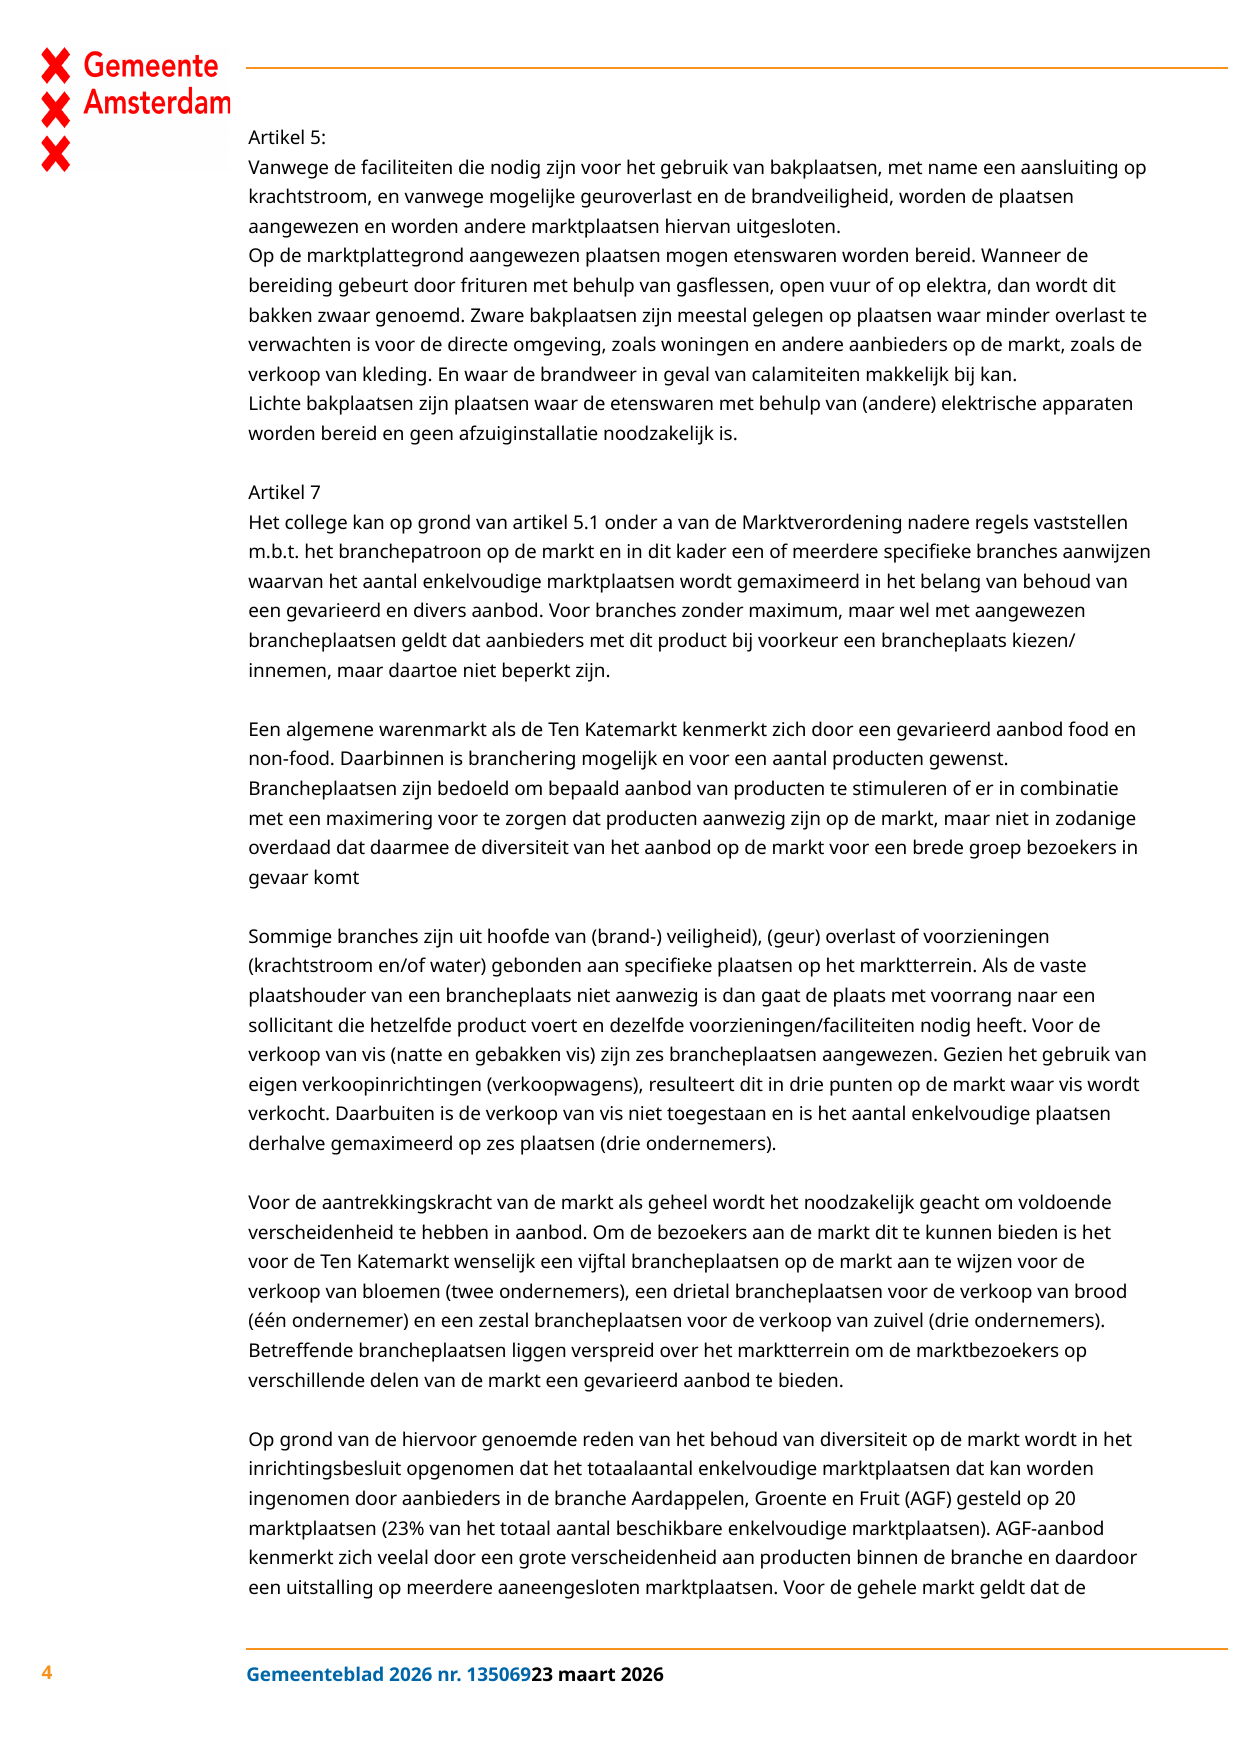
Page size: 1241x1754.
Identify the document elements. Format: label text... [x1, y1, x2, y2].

text Op de marktplattegrond aangewezen plaatsen mogen etenswaren worden bereid. Wanneer de bereiding gebeurt door frituren met behulp van gasflessen, open vuur of op elektra, dan wordt dit bakken zwaar genoemd. Zware bakplaatsen zijn meestal gelegen op plaatsen waar minder overlast te verwachten is voor de directe omgeving, zoals woningen en andere aanbieders op de markt, zoals de verkoop van kleding. En waar de brandweer in geval van calamiteiten makkelijk bij kan. [248, 243, 1152, 387]
text Voor de aantrekkingskracht van de markt als geheel wordt het noodzakelijk geacht om voldoende verscheidenheid te hebben in aanbod. Om de bezoekers aan de markt dit te kunnen bieden is het voor de Ten Katemarkt wenselijk een vijftal brancheplaatsen op de markt aan te wijzen voor de verkoop van bloemen (twee ondernemers), een drietal brancheplaatsen voor de verkoop van brood (één ondernemer) en een zestal brancheplaatsen voor de verkoop van zuivel (drie ondernemers). Betreffende brancheplaatsen liggen verspreid over het marktterrein om de marktbezoekers op verschillende delen van de markt een gevarieerd aanbod te bieden. [248, 1189, 1152, 1393]
text Artikel 5: [248, 124, 1152, 150]
text Op grond van de hiervoor genoemde reden van het behoud van diversiteit op de markt wordt in het inrichtingsbesluit opgenomen dat het totaalaantal enkelvoudige marktplaatsen dat kan worden ingenomen door aanbieders in de branche Aardappelen, Groente en Fruit (AGF) gesteld op 20 marktplaatsen (23% van het totaal aantal beschikbare enkelvoudige marktplaatsen). AGF-aanbod kenmerkt zich veelal door een grote verscheidenheid aan producten binnen de branche en daardoor een uitstalling op meerdere aaneengesloten marktplaatsen. Voor de gehele markt geldt dat de [248, 1426, 1152, 1600]
text Vanwege de faciliteiten die nodig zijn voor het gebruik van bakplaatsen, met name een aansluiting op krachtstroom, en vanwege mogelijke geuroverlast en de brandveiligheid, worden de plaatsen aangewezen en worden andere marktplaatsen hiervan uitgesloten. [248, 154, 1152, 239]
text Lichte bakplaatsen zijn plaatsen waar de etenswaren met behulp van (andere) elektrische apparaten worden bereid en geen afzuiginstallatie noodzakelijk is. [248, 391, 1152, 446]
text Een algemene warenmarkt als de Ten Katemarkt kenmerkt zich door een gevarieerd aanbod food en non-food. Daarbinnen is branchering mogelijk en voor een aantal producten gewenst. Brancheplaatsen zijn bedoeld om bepaald aanbod van producten te stimuleren of er in combinatie met een maximering voor te zorgen dat producten aanwezig zijn op de markt, maar niet in zodanige overdaad dat daarmee de diversiteit van het aanbod op de markt voor een brede groep bezoekers in gevaar komt [248, 716, 1152, 890]
text Artikel 7 [248, 479, 1152, 505]
text Het college kan op grond van artikel 5.1 onder a van de Marktverordening nadere regels vaststellen m.b.t. het branchepatroon op de markt en in dit kader een of meerdere specifieke branches aanwijzen waarvan het aantal enkelvoudige marktplaatsen wordt gemaximeerd in het belang van behoud van een gevarieerd en divers aanbod. Voor branches zonder maximum, maar wel met aangewezen brancheplaatsen geldt dat aanbieders met dit product bij voorkeur een brancheplaats kiezen/ innemen, maar daartoe niet beperkt zijn. [248, 509, 1152, 683]
text Sommige branches zijn uit hoofde van (brand-) veiligheid), (geur) overlast of voorzieningen (krachtstroom en/of water) gebonden aan specifieke plaatsen op het marktterrein. Als de vaste plaatshouder van een brancheplaats niet aanwezig is dan gaat de plaats met voorrang naar een sollicitant die hetzelfde product voert en dezelfde voorzieningen/faciliteiten nodig heeft. Voor de verkoop van vis (natte en gebakken vis) zijn zes brancheplaatsen aangewezen. Gezien het gebruik van eigen verkoopinrichtingen (verkoopwagens), resulteert dit in drie punten op de markt waar vis wordt verkocht. Daarbuiten is de verkoop van vis niet toegestaan en is het aantal enkelvoudige plaatsen derhalve gemaximeerd op zes plaatsen (drie ondernemers). [248, 923, 1152, 1156]
picture [41, 47, 231, 172]
